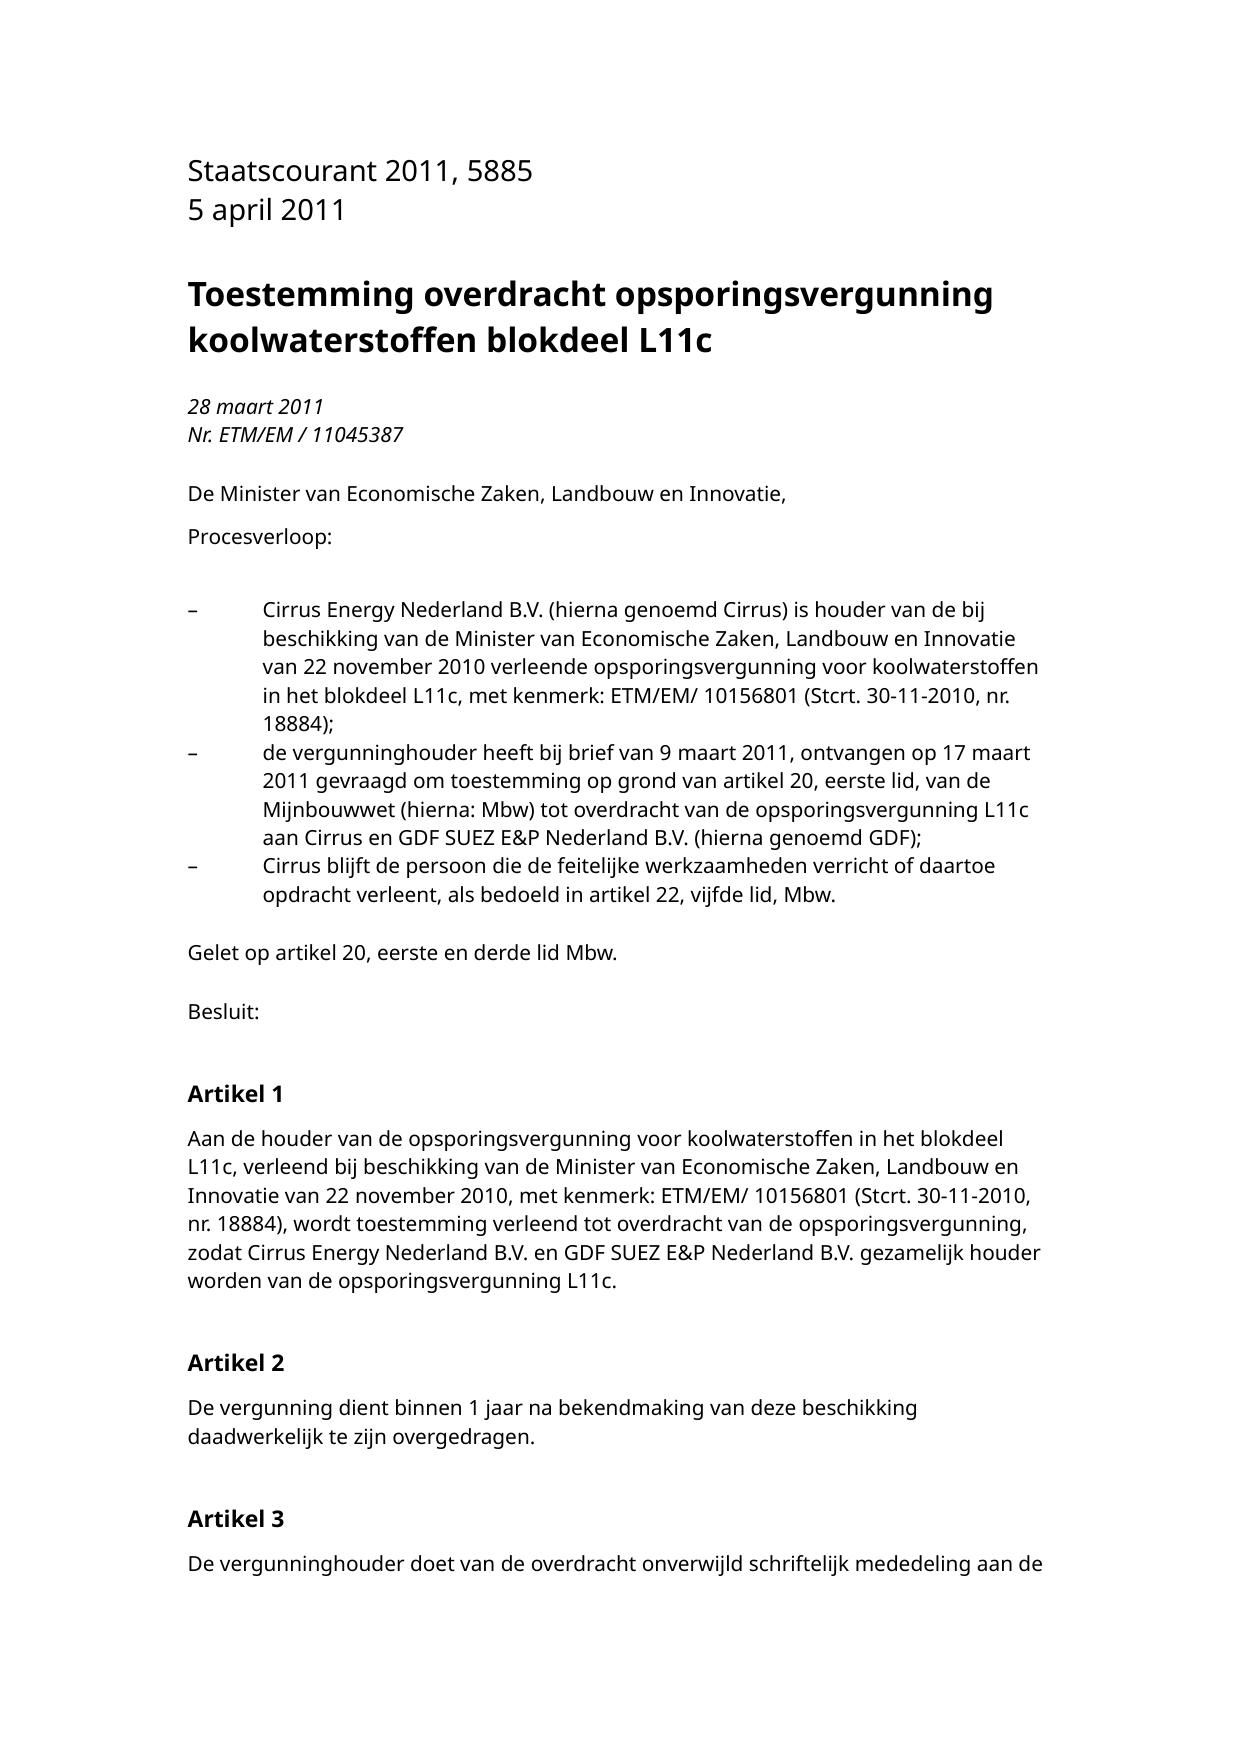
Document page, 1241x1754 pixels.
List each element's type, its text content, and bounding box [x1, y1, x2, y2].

text De vergunninghouder doet van de overdracht onverwijld schriftelijk mededeling aan de [187, 1549, 1053, 1577]
text Procesverloop: [187, 522, 1053, 551]
text De vergunning dient binnen 1 jaar na bekendmaking van deze beschikking daadwerkelijk te zijn overgedragen. [187, 1393, 1053, 1450]
text Aan de houder van de opsporingsvergunning voor koolwaterstoffen in het blokdeel L11c, verleend bij beschikking van de Minister van Economische Zaken, Landbouw en Innovatie van 22 november 2010, met kenmerk: ETM/EM/ 10156801 (Stcrt. 30-11-2010, nr. 18884), wordt toestemming verleend tot overdracht van de opsporingsvergunning, zodat Cirrus Energy Nederland B.V. en GDF SUEZ E&P Nederland B.V. gezamelijk houder worden van de opsporingsvergunning L11c. [187, 1124, 1053, 1295]
text De Minister van Economische Zaken, Landbouw en Innovatie, [187, 479, 1053, 507]
text Gelet op artikel 20, eerste en derde lid Mbw. [187, 938, 1053, 967]
text Staatscourant 2011, 5885 [187, 150, 1053, 190]
list Cirrus Energy Nederland B.V. (hierna genoemd Cirrus) is houder van de bij beschikking van de Minister van Economische Zaken, Landbouw en Innovatie van 22 november 2010 verleende opsporingsvergunning voor koolwaterstoffen in het blokdeel L11c, met kenmerk: ETM/EM/ 10156801 (Stcrt. 30-11-2010, nr. 18884); [187, 596, 1053, 738]
subtitle Artikel 3 [187, 1503, 1053, 1534]
text Besluit: [187, 997, 1053, 1025]
subtitle Toestemming overdracht opsporingsvergunning koolwaterstoffen blokdeel L11c [187, 271, 1053, 362]
subtitle Artikel 2 [187, 1347, 1053, 1378]
text 28 maart 2011 [187, 392, 1053, 420]
list Cirrus blijft de persoon die de feitelijke werkzaamheden verricht of daartoe opdracht verleent, als bedoeld in artikel 22, vijfde lid, Mbw. [187, 852, 1053, 908]
text Nr. ETM/EM / 11045387 [187, 420, 1053, 449]
subtitle Artikel 1 [187, 1078, 1053, 1109]
text 5 april 2011 [187, 190, 1053, 229]
list de vergunninghouder heeft bij brief van 9 maart 2011, ontvangen op 17 maart 2011 gevraagd om toestemming op grond van artikel 20, eerste lid, van de Mijnbouwwet (hierna: Mbw) tot overdracht van de opsporingsvergunning L11c aan Cirrus en GDF SUEZ E&P Nederland B.V. (hierna genoemd GDF); [187, 738, 1053, 852]
